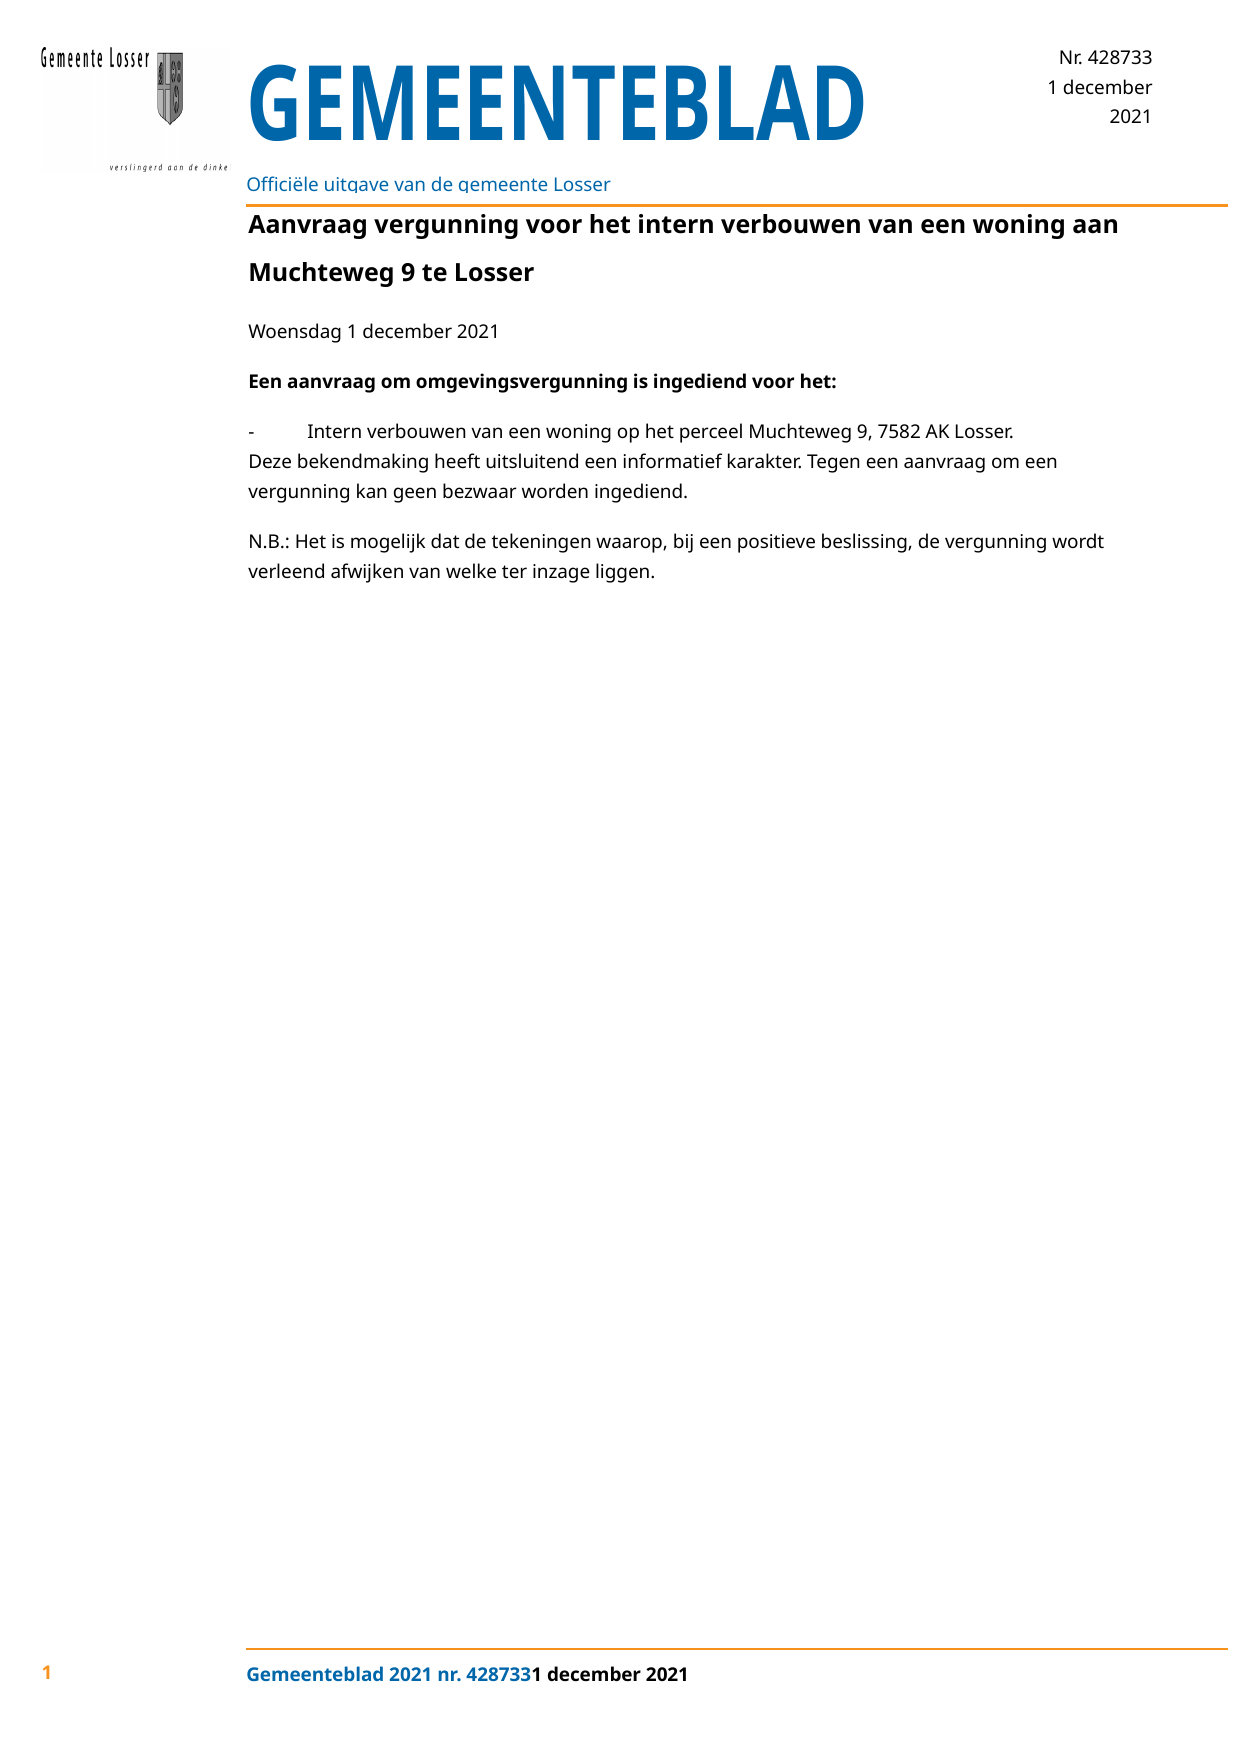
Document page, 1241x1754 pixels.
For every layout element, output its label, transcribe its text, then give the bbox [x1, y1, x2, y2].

text Woensdag 1 december 2021 [248, 318, 1152, 344]
text N.B.: Het is mogelijk dat de tekeningen waarop, bij een positieve beslissing, de vergunning wordt verleend afwijken van welke ter inzage liggen. [248, 528, 1152, 584]
text Aanvraag vergunning voor het intern verbouwen van een woning aan Muchteweg 9 te Losser [248, 207, 1152, 288]
list Intern verbouwen van een woning op het perceel Muchteweg 9, 7582 AK Losser. [248, 419, 1152, 444]
text Deze bekendmaking heeft uitsluitend een informatief karakter. Tegen een aanvraag om een vergunning kan geen bezwaar worden ingediend. [248, 448, 1152, 504]
text Een aanvraag om omgevingsvergunning is ingediend voor het: [248, 368, 1152, 394]
picture [41, 47, 231, 172]
